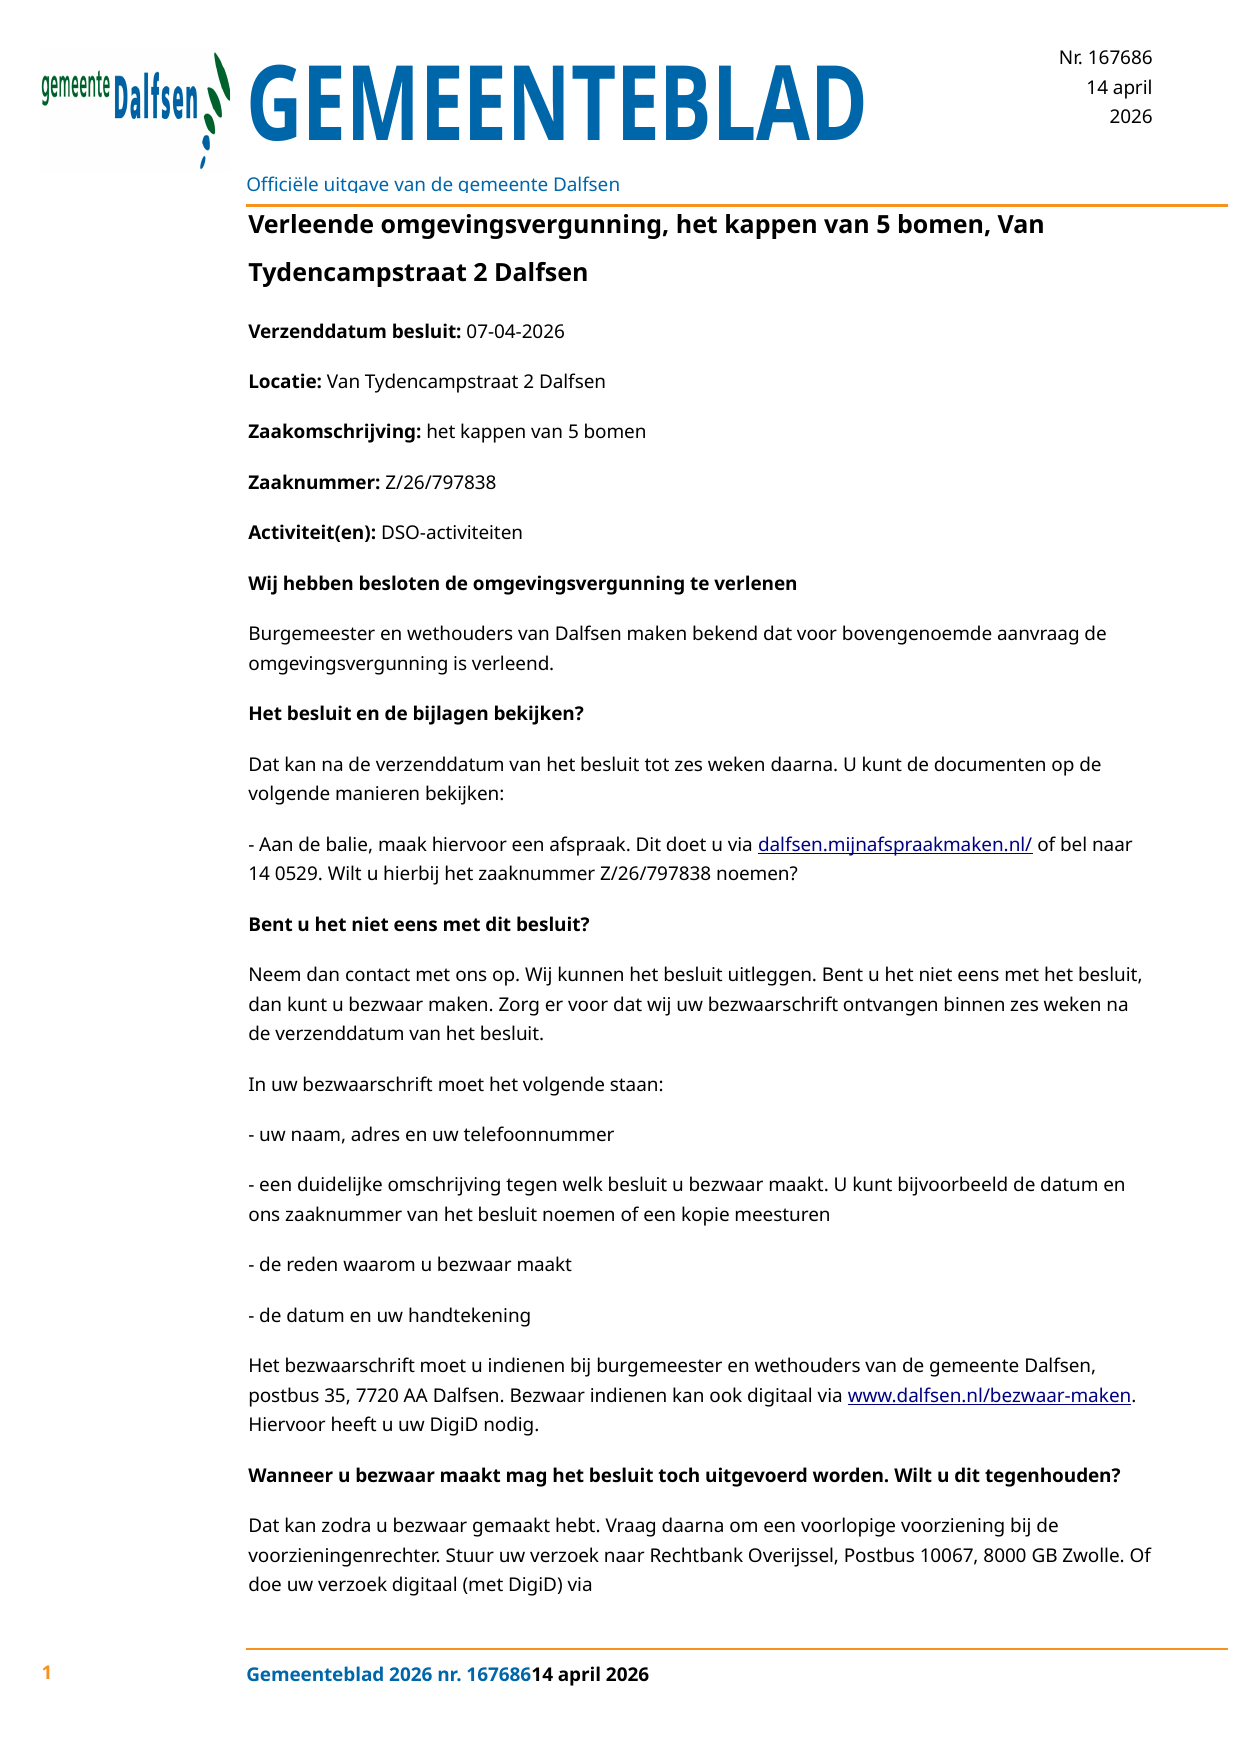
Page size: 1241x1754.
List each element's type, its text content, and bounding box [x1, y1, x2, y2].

text - Aan de balie, maak hiervoor een afspraak. Dit doet u via dalfsen.mijnafspraakmaken.nl/ of bel naar 14 0529. Wilt u hierbij het zaaknummer Z/26/797838 noemen? [248, 831, 1152, 886]
text Dat kan na de verzenddatum van het besluit tot zes weken daarna. U kunt de documenten op de volgende manieren bekijken: [248, 751, 1152, 806]
text - een duidelijke omschrijving tegen welk besluit u bezwaar maakt. U kunt bijvoorbeeld de datum en ons zaaknummer van het besluit noemen of een kopie meesturen [248, 1172, 1152, 1227]
text Neem dan contact met ons op. Wij kunnen het besluit uitleggen. Bent u het niet eens met het besluit, dan kunt u bezwaar maken. Zorg er voor dat wij uw bezwaarschrift ontvangen binnen zes weken na de verzenddatum van het besluit. [248, 961, 1152, 1046]
text - de reden waarom u bezwaar maakt [248, 1252, 1152, 1277]
text - de datum en uw handtekening [248, 1302, 1152, 1328]
text - uw naam, adres en uw telefoonnummer [248, 1121, 1152, 1147]
text Zaaknummer: Z/26/797838 [248, 469, 1152, 495]
text Verzenddatum besluit: 07-04-2026 [248, 318, 1152, 344]
text Dat kan zodra u bezwaar gemaakt hebt. Vraag daarna om een voorlopige voorziening bij de voorzieningenrechter. Stuur uw verzoek naar Rechtbank Overijssel, Postbus 10067, 8000 GB Zwolle. Of doe uw verzoek digitaal (met DigiD) via [248, 1512, 1152, 1597]
text In uw bezwaarschrift moet het volgende staan: [248, 1071, 1152, 1097]
text Het bezwaarschrift moet u indienen bij burgemeester en wethouders van de gemeente Dalfsen, postbus 35, 7720 AA Dalfsen. Bezwaar indienen kan ook digitaal via www.dalfsen.nl/bezwaar-maken. Hiervoor heeft u uw DigiD nodig. [248, 1352, 1152, 1437]
picture [41, 47, 231, 172]
text Locatie: Van Tydencampstraat 2 Dalfsen [248, 368, 1152, 394]
text Wij hebben besloten de omgevingsvergunning te verlenen [248, 570, 1152, 596]
text Wanneer u bezwaar maakt mag het besluit toch uitgevoerd worden. Wilt u dit tegenhouden? [248, 1462, 1152, 1488]
text Verleende omgevingsvergunning, het kappen van 5 bomen, Van Tydencampstraat 2 Dalfsen [248, 207, 1152, 288]
text Het besluit en de bijlagen bekijken? [248, 700, 1152, 726]
text Burgemeester en wethouders van Dalfsen maken bekend dat voor bovengenoemde aanvraag de omgevingsvergunning is verleend. [248, 620, 1152, 676]
text Zaakomschrijving: het kappen van 5 bomen [248, 419, 1152, 444]
text Activiteit(en): DSO-activiteiten [248, 519, 1152, 545]
text Bent u het niet eens met dit besluit? [248, 911, 1152, 937]
